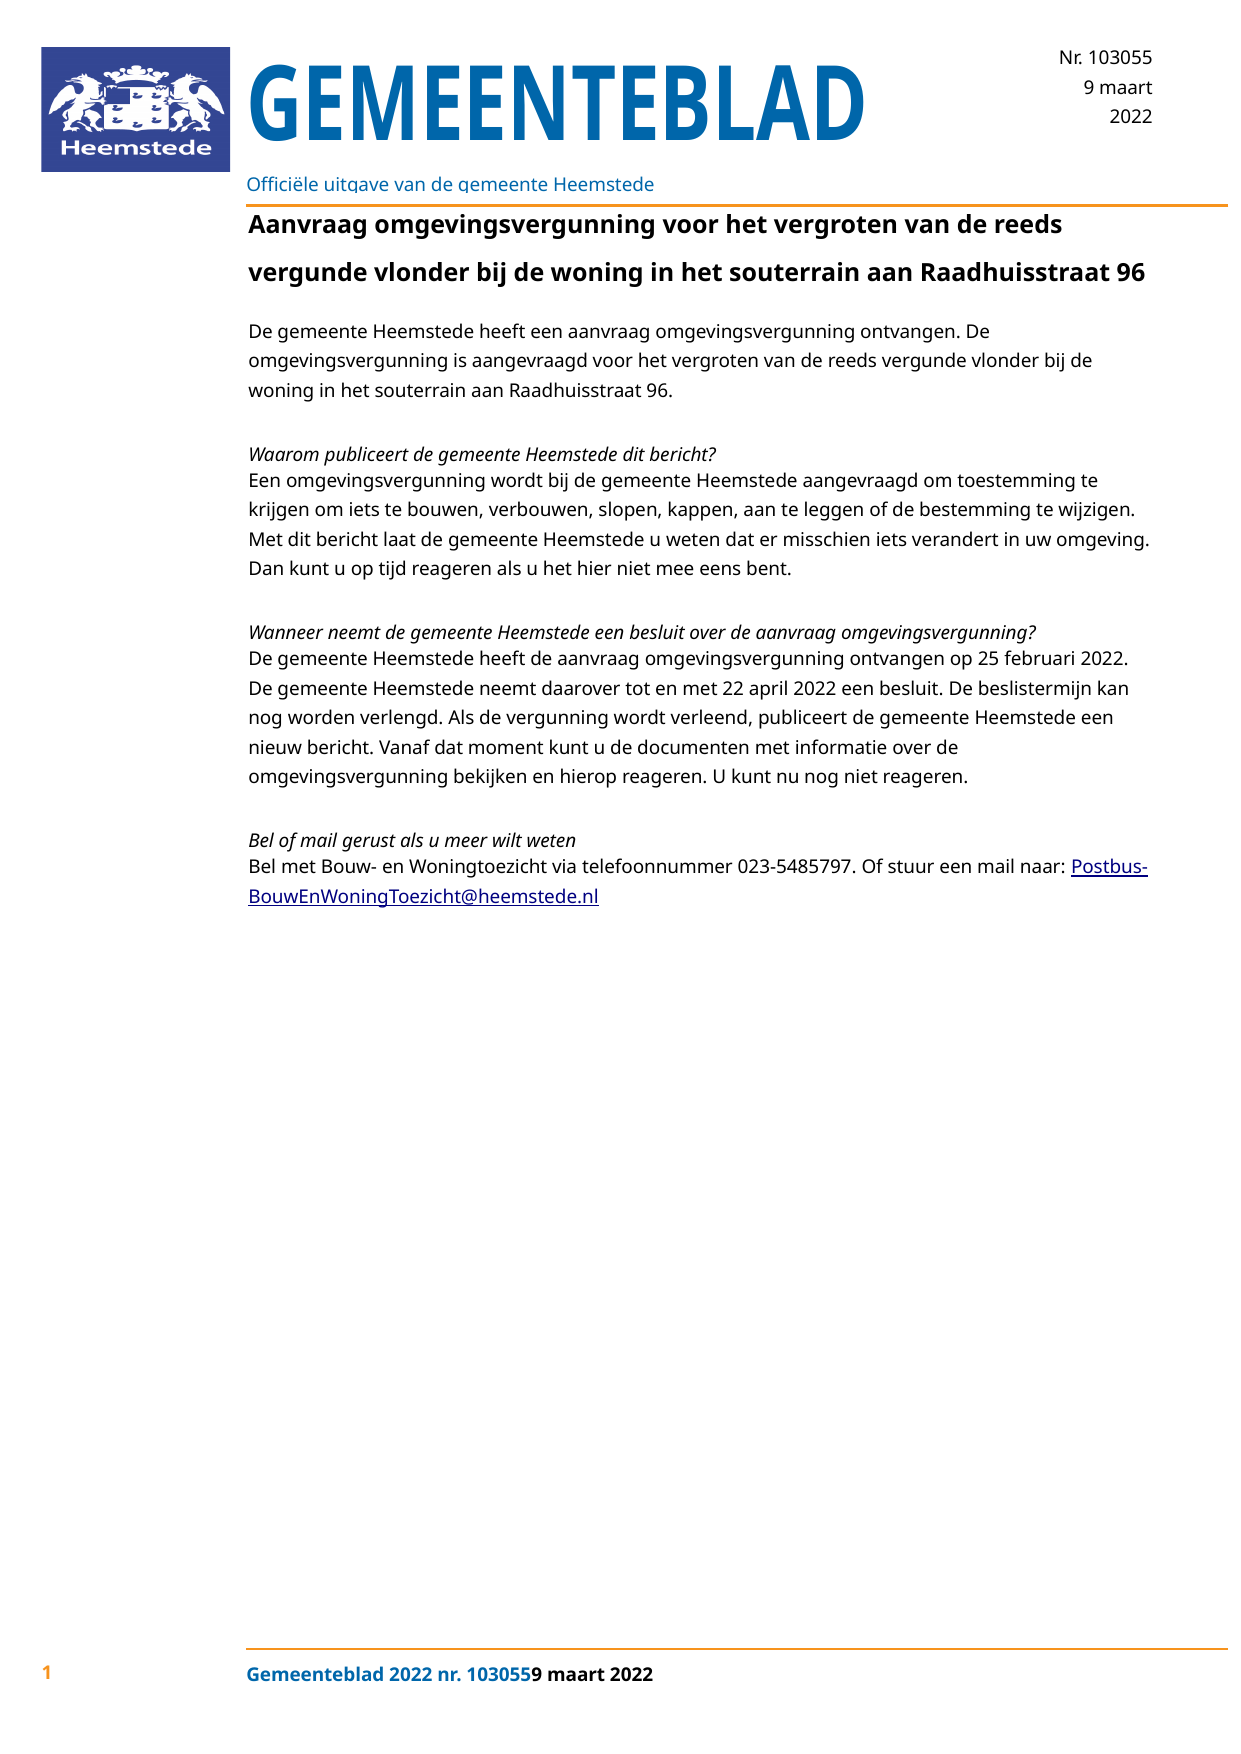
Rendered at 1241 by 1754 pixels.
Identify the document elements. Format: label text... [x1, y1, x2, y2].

text De gemeente Heemstede heeft een aanvraag omgevingsvergunning ontvangen. De omgevingsvergunning is aangevraagd voor het vergroten van de reeds vergunde vlonder bij de woning in het souterrain aan Raadhuisstraat 96. [248, 318, 1152, 403]
text Bel met Bouw- en Woningtoezicht via telefoonnummer 023-5485797. Of stuur een mail naar: Postbus-BouwEnWoningToezicht@heemstede.nl [248, 853, 1152, 908]
picture [41, 47, 231, 172]
text Aanvraag omgevingsvergunning voor het vergroten van de reeds vergunde vlonder bij de woning in het souterrain aan Raadhuisstraat 96 [248, 207, 1152, 288]
text Bel of mail gerust als u meer wilt weten [248, 827, 1152, 853]
text De gemeente Heemstede heeft de aanvraag omgevingsvergunning ontvangen op 25 februari 2022. De gemeente Heemstede neemt daarover tot en met 22 april 2022 een besluit. De beslistermijn kan nog worden verlengd. Als de vergunning wordt verleend, publiceert de gemeente Heemstede een nieuw bericht. Vanaf dat moment kunt u de documenten met informatie over de omgevingsvergunning bekijken en hierop reageren. U kunt nu nog niet reageren. [248, 645, 1152, 789]
text Wanneer neemt de gemeente Heemstede een besluit over de aanvraag omgevingsvergunning? [248, 619, 1152, 645]
text Een omgevingsvergunning wordt bij de gemeente Heemstede aangevraagd om toestemming te krijgen om iets te bouwen, verbouwen, slopen, kappen, aan te leggen of de bestemming te wijzigen. Met dit bericht laat de gemeente Heemstede u weten dat er misschien iets verandert in uw omgeving. Dan kunt u op tijd reageren als u het hier niet mee eens bent. [248, 467, 1152, 581]
text Waarom publiceert de gemeente Heemstede dit bericht? [248, 441, 1152, 467]
